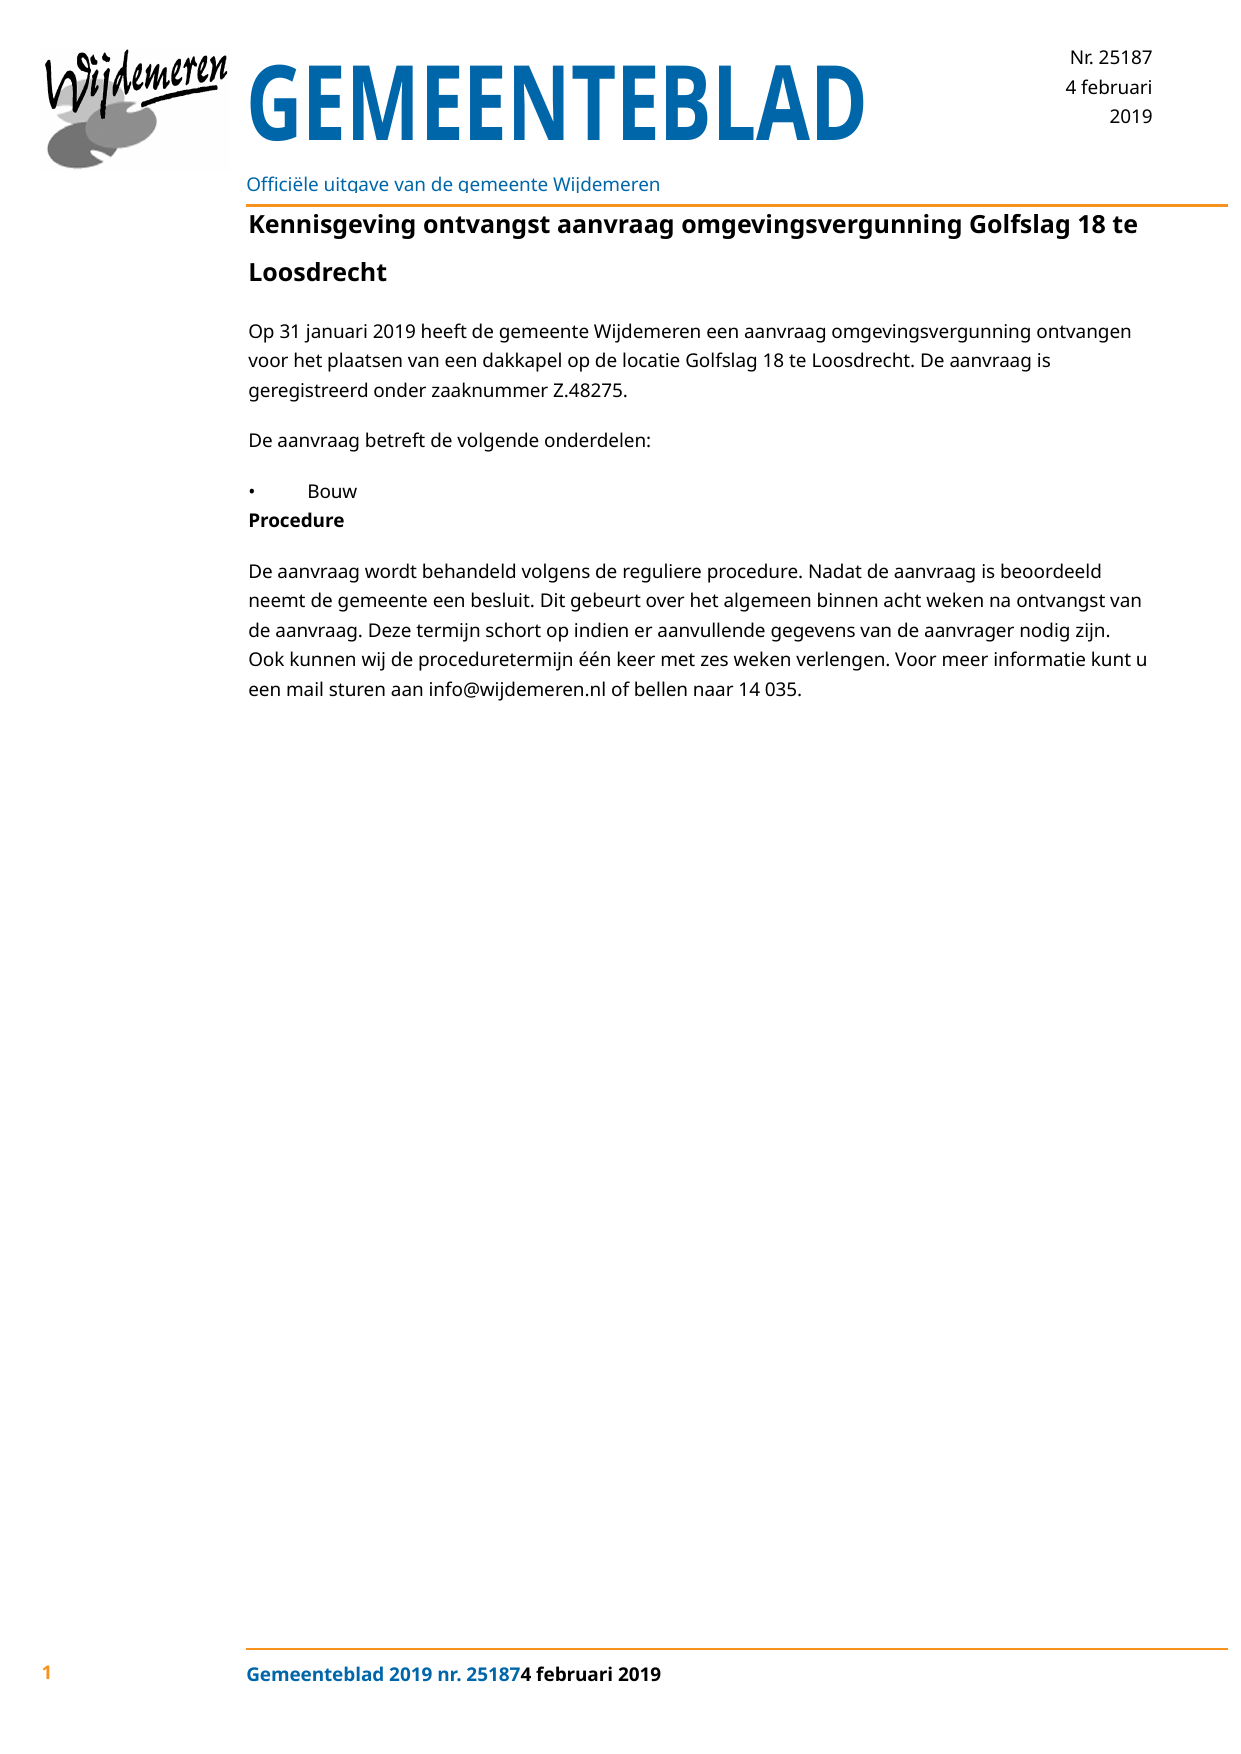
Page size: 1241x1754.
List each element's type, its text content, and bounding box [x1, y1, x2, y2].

text Procedure [248, 507, 1152, 533]
text Kennisgeving ontvangst aanvraag omgevingsvergunning Golfslag 18 te Loosdrecht [248, 207, 1152, 288]
list Bouw [248, 478, 1152, 504]
picture [41, 47, 231, 172]
text De aanvraag wordt behandeld volgens de reguliere procedure. Nadat de aanvraag is beoordeeld neemt de gemeente een besluit. Dit gebeurt over het algemeen binnen acht weken na ontvangst van de aanvraag. Deze termijn schort op indien er aanvullende gegevens van de aanvrager nodig zijn. Ook kunnen wij de proceduretermijn één keer met zes weken verlengen. Voor meer informatie kunt u een mail sturen aan info@wijdemeren.nl of bellen naar 14 035. [248, 558, 1152, 702]
text Op 31 januari 2019 heeft de gemeente Wijdemeren een aanvraag omgevingsvergunning ontvangen voor het plaatsen van een dakkapel op de locatie Golfslag 18 te Loosdrecht. De aanvraag is geregistreerd onder zaaknummer Z.48275. [248, 318, 1152, 403]
text De aanvraag betreft de volgende onderdelen: [248, 427, 1152, 453]
